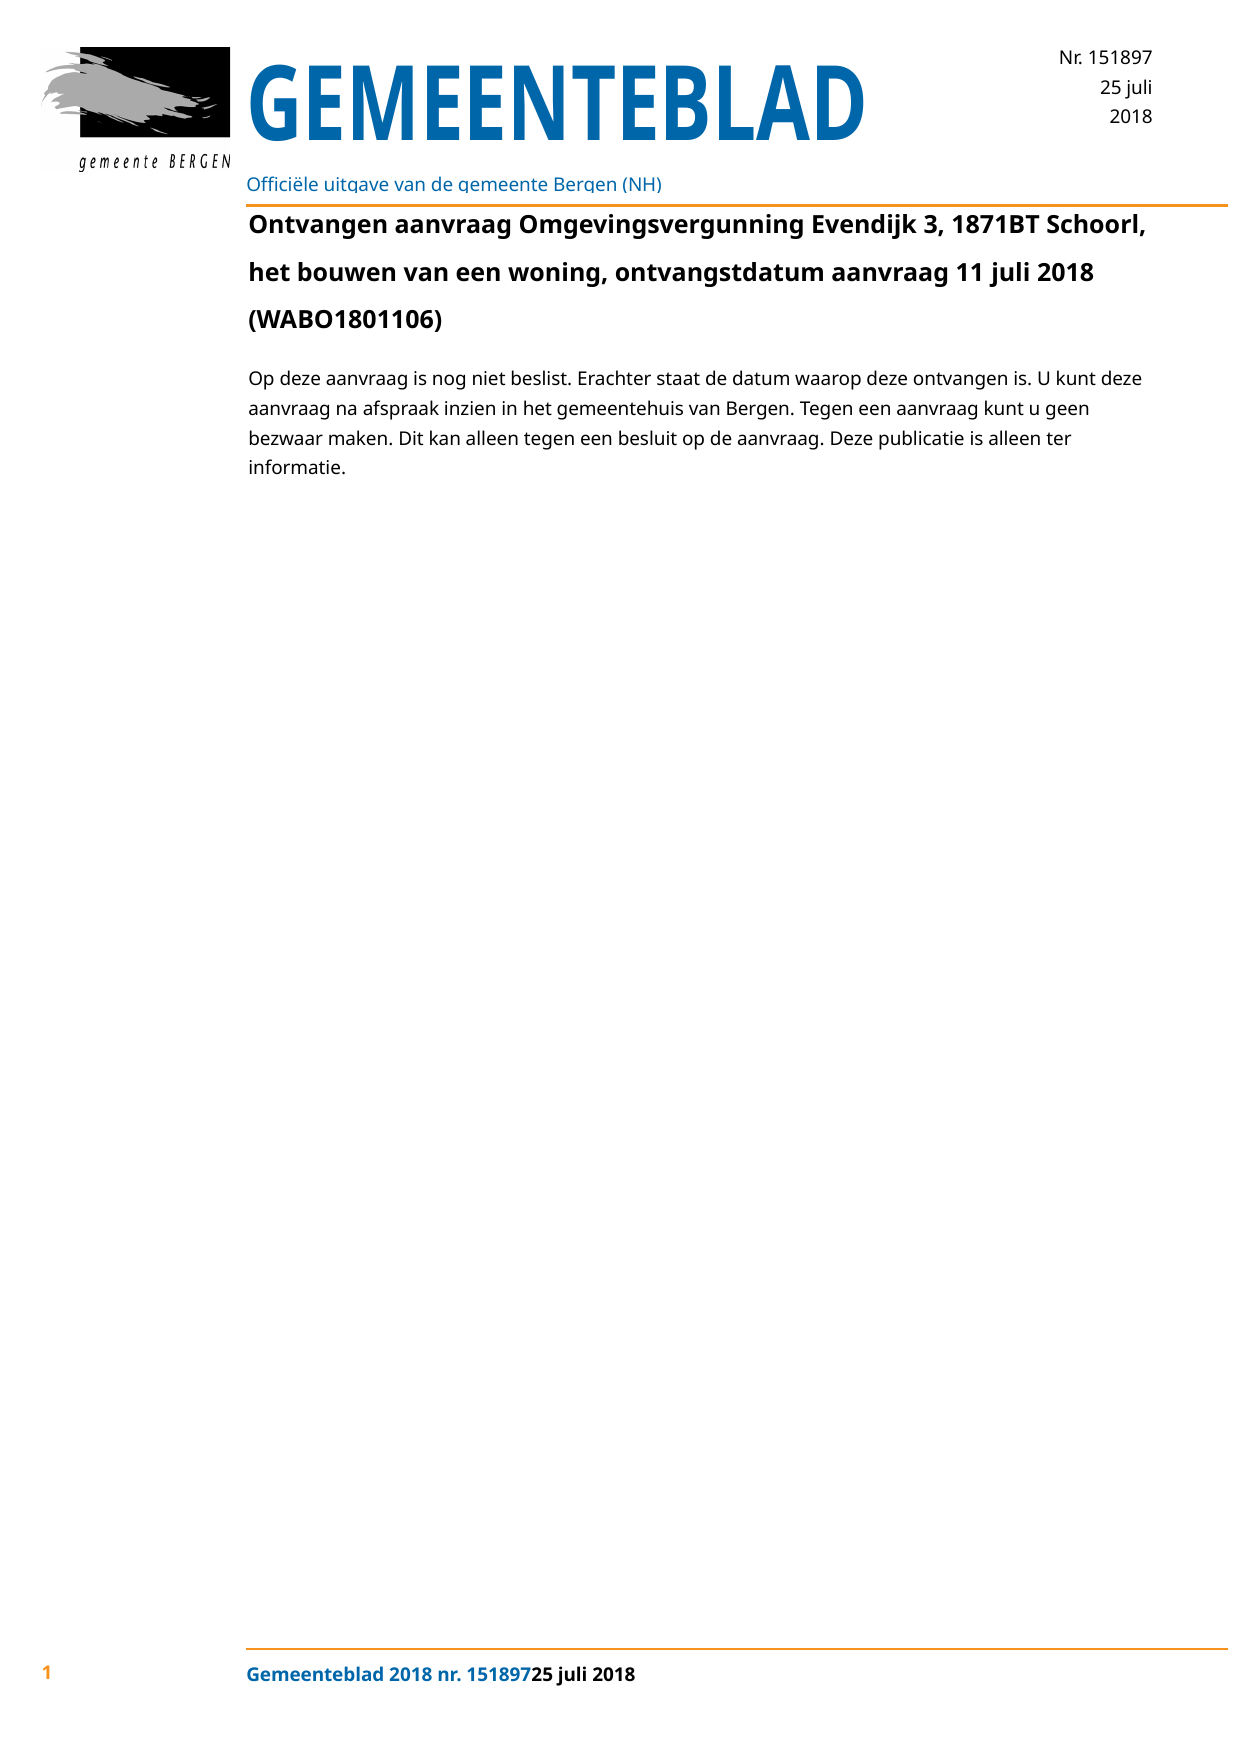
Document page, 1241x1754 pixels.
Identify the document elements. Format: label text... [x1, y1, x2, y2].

text Ontvangen aanvraag Omgevingsvergunning Evendijk 3, 1871BT Schoorl, het bouwen van een woning, ontvangstdatum aanvraag 11 juli 2018 (WABO1801106) [248, 207, 1152, 336]
picture [41, 47, 231, 172]
text Op deze aanvraag is nog niet beslist. Erachter staat de datum waarop deze ontvangen is. U kunt deze aanvraag na afspraak inzien in het gemeentehuis van Bergen. Tegen een aanvraag kunt u geen bezwaar maken. Dit kan alleen tegen een besluit op de aanvraag. Deze publicatie is alleen ter informatie. [248, 366, 1152, 480]
